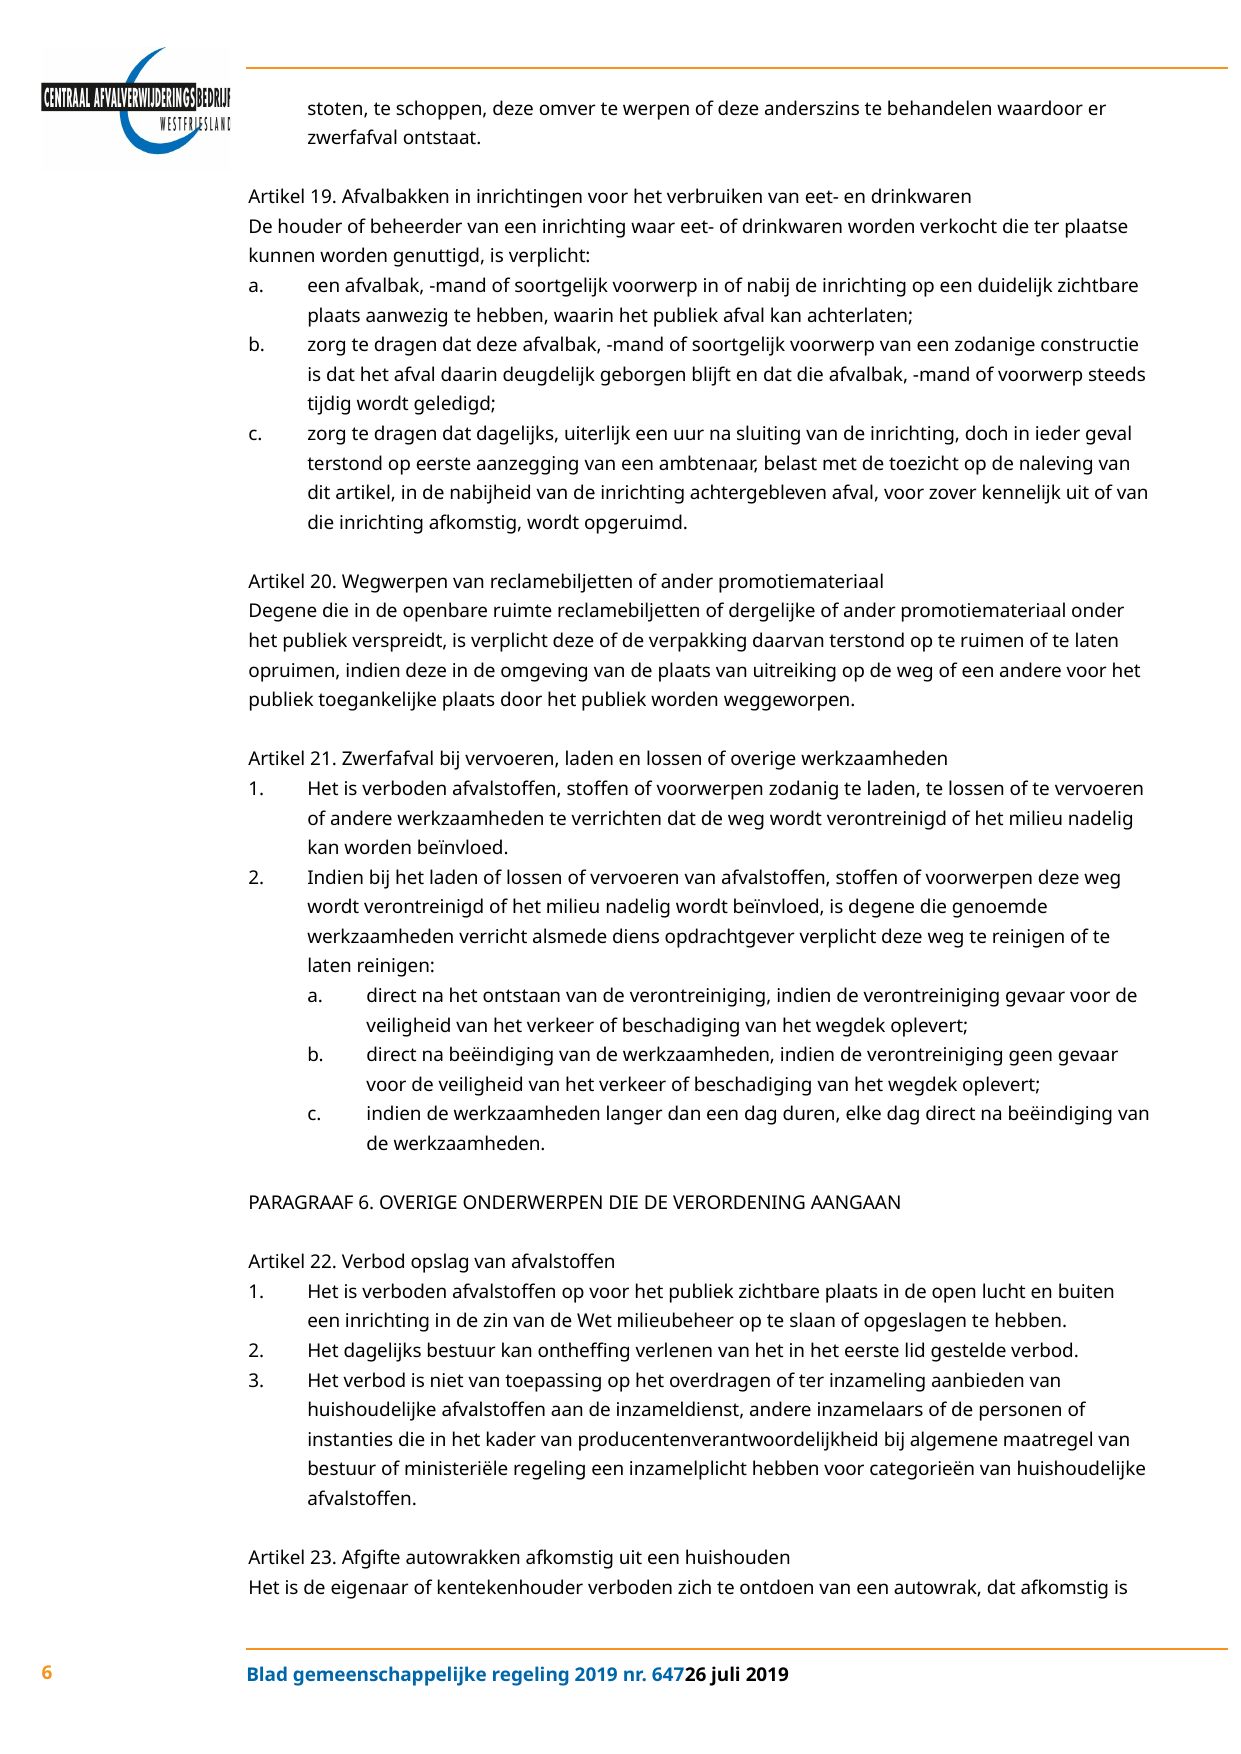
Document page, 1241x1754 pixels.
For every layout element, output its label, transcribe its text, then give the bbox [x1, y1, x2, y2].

list stoten, te schoppen, deze omver te werpen of deze anderszins te behandelen waardoor er zwerfafval ontstaat. [248, 95, 1152, 150]
list Het is verboden afvalstoffen op voor het publiek zichtbare plaats in de open lucht en buiten een inrichting in de zin van de Wet milieubeheer op te slaan of opgeslagen te hebben. [248, 1278, 1152, 1333]
list indien de werkzaamheden langer dan een dag duren, elke dag direct na beëindiging van de werkzaamheden. [307, 1101, 1152, 1156]
text De houder of beheerder van een inrichting waar eet- of drinkwaren worden verkocht die ter plaatse kunnen worden genuttigd, is verplicht: [248, 213, 1152, 268]
text Artikel 23. Afgifte autowrakken afkomstig uit een huishouden [248, 1544, 1152, 1570]
list Het dagelijks bestuur kan ontheffing verlenen van het in het eerste lid gestelde verbod. [248, 1337, 1152, 1363]
picture [41, 47, 231, 172]
list Indien bij het laden of lossen of vervoeren van afvalstoffen, stoffen of voorwerpen deze weg wordt verontreinigd of het milieu nadelig wordt beïnvloed, is degene die genoemde werkzaamheden verricht alsmede diens opdrachtgever verplicht deze weg te reinigen of te laten reinigen: [248, 864, 1152, 978]
list Het is verboden afvalstoffen, stoffen of voorwerpen zodanig te laden, te lossen of te vervoeren of andere werkzaamheden te verrichten dat de weg wordt verontreinigd of het milieu nadelig kan worden beïnvloed. [248, 775, 1152, 860]
list een afvalbak, -mand of soortgelijk voorwerp in of nabij de inrichting op een duidelijk zichtbare plaats aanwezig te hebben, waarin het publiek afval kan achterlaten; [248, 272, 1152, 328]
list direct na het ontstaan van de verontreiniging, indien de verontreiniging gevaar voor de veiligheid van het verkeer of beschadiging van het wegdek oplevert; [307, 982, 1152, 1038]
text Artikel 21. Zwerfafval bij vervoeren, laden en lossen of overige werkzaamheden [248, 746, 1152, 771]
text Degene die in de openbare ruimte reclamebiljetten of dergelijke of ander promotiemateriaal onder het publiek verspreidt, is verplicht deze of de verpakking daarvan terstond op te ruimen of te laten opruimen, indien deze in de omgeving van de plaats van uitreiking op de weg of een andere voor het publiek toegankelijke plaats door het publiek worden weggeworpen. [248, 598, 1152, 712]
text Artikel 22. Verbod opslag van afvalstoffen [248, 1248, 1152, 1274]
text Artikel 19. Afvalbakken in inrichtingen voor het verbruiken van eet- en drinkwaren [248, 183, 1152, 209]
text Artikel 20. Wegwerpen van reclamebiljetten of ander promotiemateriaal [248, 568, 1152, 594]
list zorg te dragen dat deze afvalbak, -mand of soortgelijk voorwerp van een zodanige constructie is dat het afval daarin deugdelijk geborgen blijft en dat die afvalbak, -mand of voorwerp steeds tijdig wordt geledigd; [248, 331, 1152, 416]
text Het is de eigenaar of kentekenhouder verboden zich te ontdoen van een autowrak, dat afkomstig is [248, 1574, 1152, 1600]
text PARAGRAAF 6. OVERIGE ONDERWERPEN DIE DE VERORDENING AANGAAN [248, 1189, 1152, 1215]
list direct na beëindiging van de werkzaamheden, indien de verontreiniging geen gevaar voor de veiligheid van het verkeer of beschadiging van het wegdek oplevert; [307, 1041, 1152, 1097]
list zorg te dragen dat dagelijks, uiterlijk een uur na sluiting van de inrichting, doch in ieder geval terstond op eerste aanzegging van een ambtenaar, belast met de toezicht op de naleving van dit artikel, in de nabijheid van de inrichting achtergebleven afval, voor zover kennelijk uit of van die inrichting afkomstig, wordt opgeruimd. [248, 420, 1152, 535]
list Het verbod is niet van toepassing op het overdragen of ter inzameling aanbieden van huishoudelijke afvalstoffen aan de inzameldienst, andere inzamelaars of de personen of instanties die in het kader van producentenverantwoordelijkheid bij algemene maatregel van bestuur of ministeriële regeling een inzamelplicht hebben voor categorieën van huishoudelijke afvalstoffen. [248, 1367, 1152, 1511]
